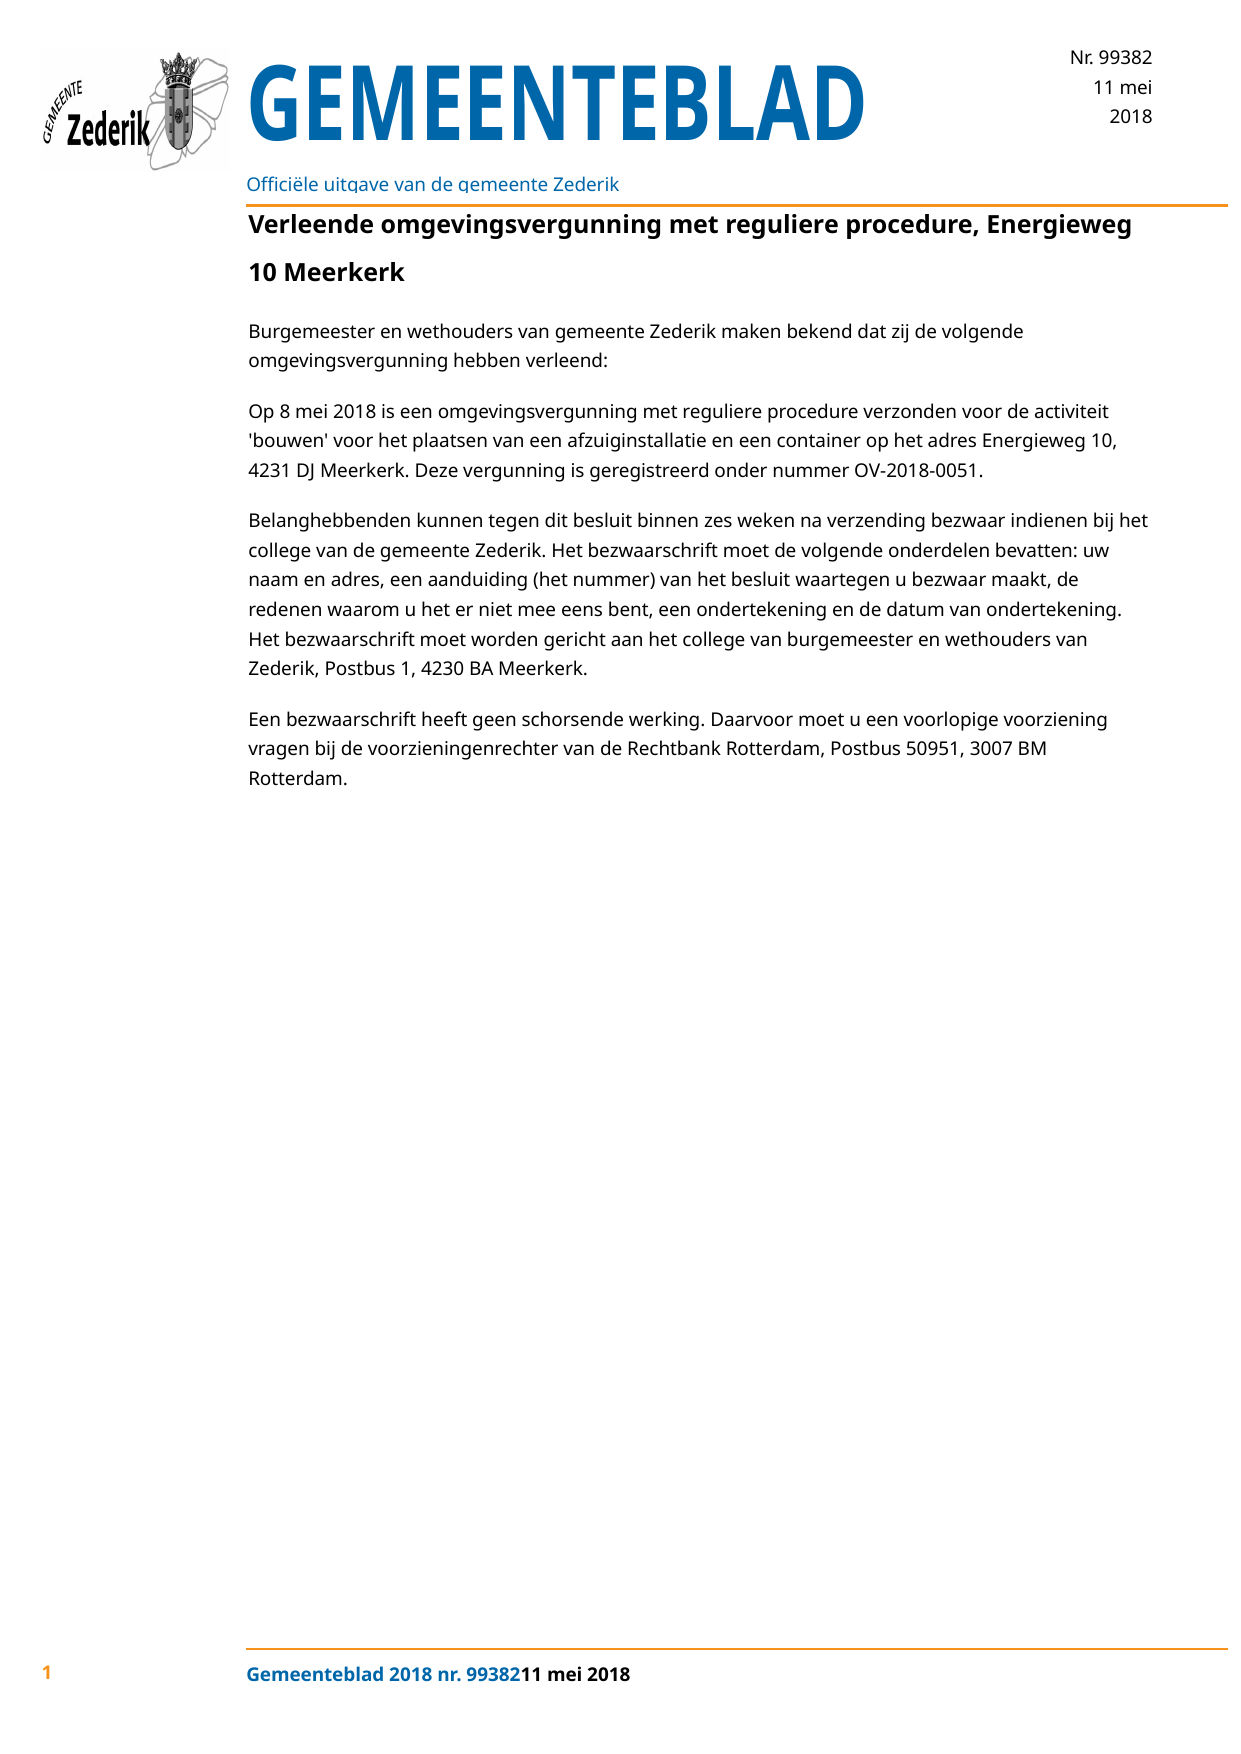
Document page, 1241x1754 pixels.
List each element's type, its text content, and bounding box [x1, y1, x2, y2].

text Verleende omgevingsvergunning met reguliere procedure, Energieweg 10 Meerkerk [248, 207, 1152, 288]
text Belanghebbenden kunnen tegen dit besluit binnen zes weken na verzending bezwaar indienen bij het college van de gemeente Zederik. Het bezwaarschrift moet de volgende onderdelen bevatten: uw naam en adres, een aanduiding (het nummer) van het besluit waartegen u bezwaar maakt, de redenen waarom u het er niet mee eens bent, een ondertekening en de datum van ondertekening. Het bezwaarschrift moet worden gericht aan het college van burgemeester en wethouders van Zederik, Postbus 1, 4230 BA Meerkerk. [248, 507, 1152, 681]
text Op 8 mei 2018 is een omgevingsvergunning met reguliere procedure verzonden voor de activiteit 'bouwen' voor het plaatsen van een afzuiginstallatie en een container op het adres Energieweg 10, 4231 DJ Meerkerk. Deze vergunning is geregistreerd onder nummer OV-2018-0051. [248, 398, 1152, 483]
text Burgemeester en wethouders van gemeente Zederik maken bekend dat zij de volgende omgevingsvergunning hebben verleend: [248, 318, 1152, 373]
picture [41, 47, 231, 172]
text Een bezwaarschrift heeft geen schorsende werking. Daarvoor moet u een voorlopige voorziening vragen bij de voorzieningenrechter van de Rechtbank Rotterdam, Postbus 50951, 3007 BM Rotterdam. [248, 706, 1152, 791]
